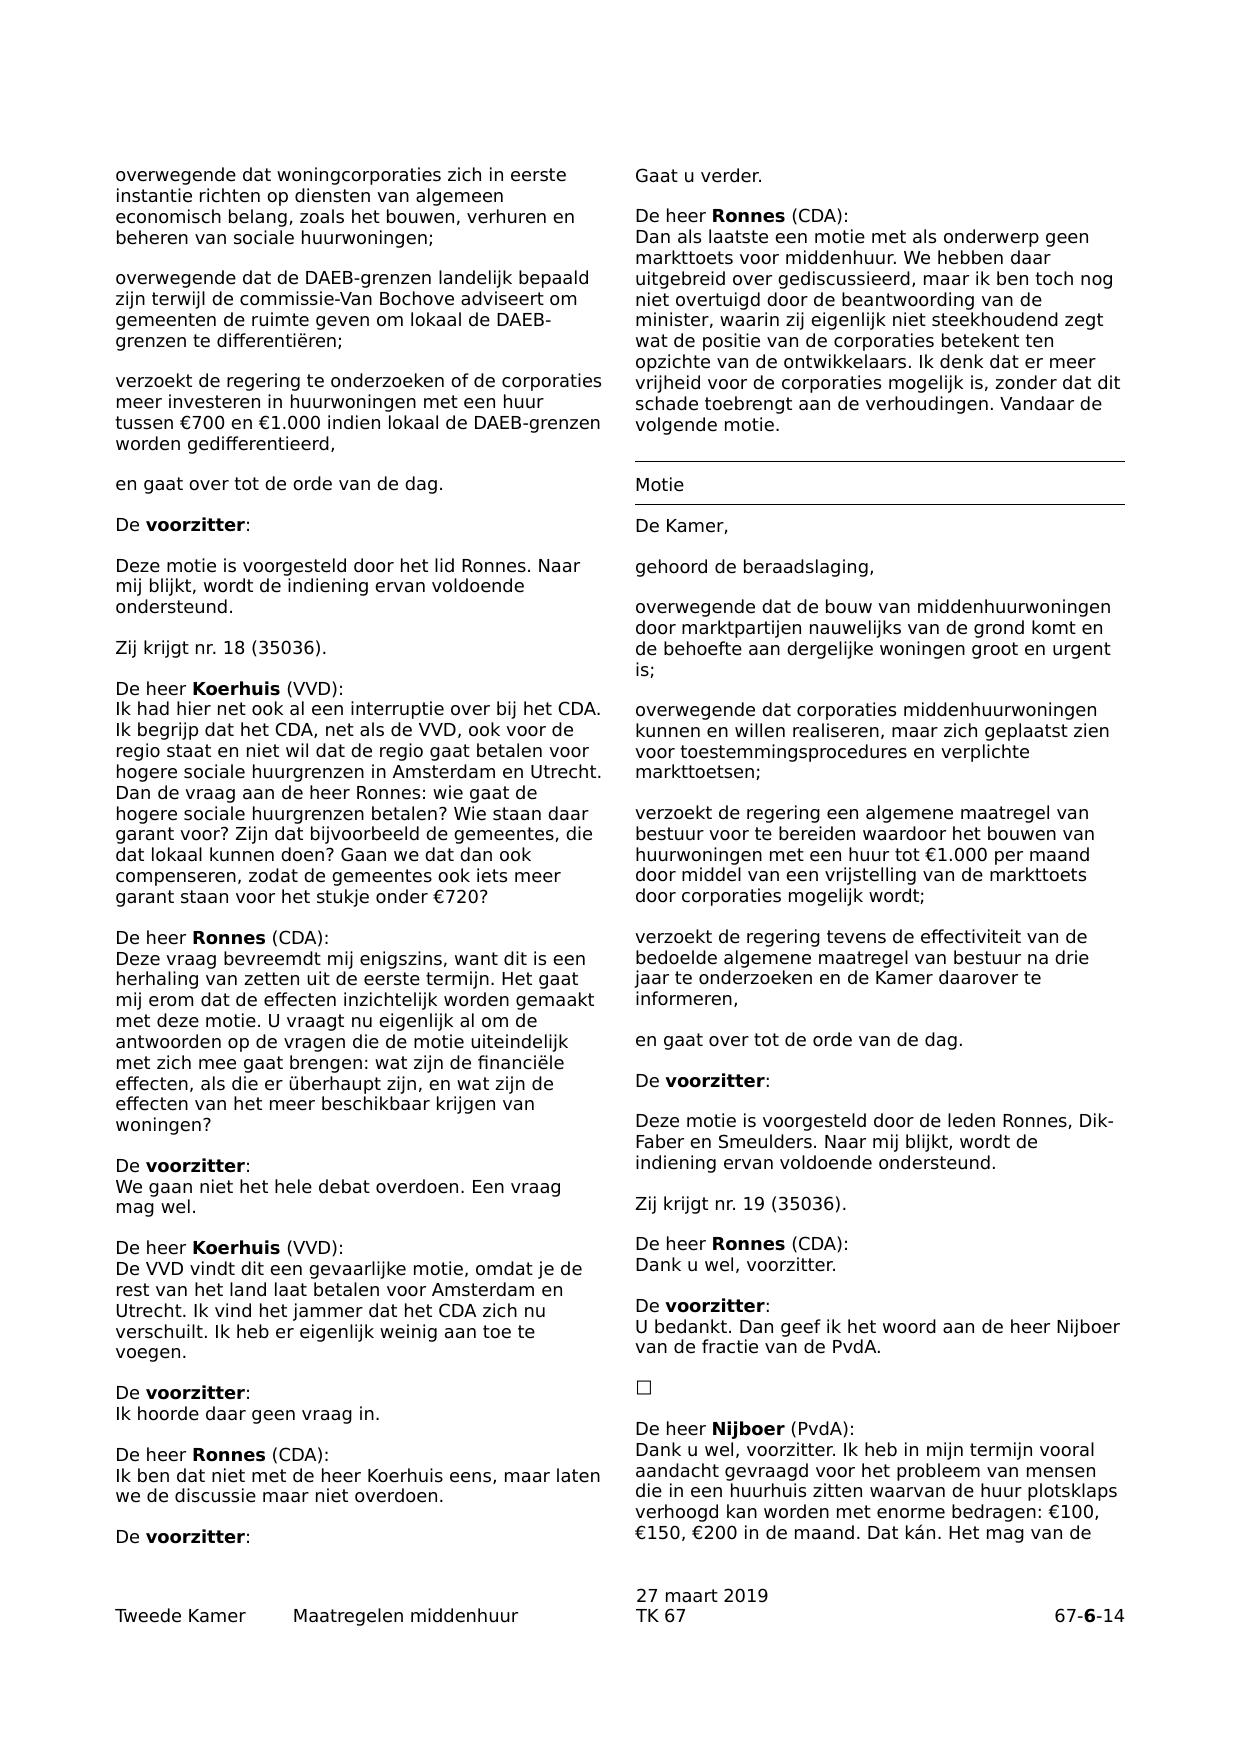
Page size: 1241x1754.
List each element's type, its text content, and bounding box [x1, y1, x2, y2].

text De heer Koerhuis (VVD): [115, 1238, 605, 1259]
text Ik hoorde daar geen vraag in. [115, 1404, 605, 1424]
text De heer Ronnes (CDA): [635, 1234, 1125, 1255]
text verzoekt de regering een algemene maatregel van bestuur voor te bereiden waardoor het bouwen van huurwoningen met een huur tot €1.000 per maand door middel van een vrijstelling van de markttoets door corporaties mogelijk wordt; [635, 803, 1125, 907]
text De voorzitter: [115, 1156, 605, 1176]
text Ik ben dat niet met de heer Koerhuis eens, maar laten we de discussie maar niet overdoen. [115, 1465, 605, 1507]
text ⬜ [635, 1378, 1125, 1399]
text Zij krijgt nr. 18 (35036). [115, 638, 605, 658]
text De heer Ronnes (CDA): [115, 1444, 605, 1465]
text Dank u wel, voorzitter. [635, 1255, 1125, 1276]
text Deze motie is voorgesteld door de leden Ronnes, Dik-Faber en Smeulders. Naar mij blijkt, wordt de indiening ervan voldoende ondersteund. [635, 1111, 1125, 1173]
text De Kamer, [635, 516, 1125, 537]
text verzoekt de regering te onderzoeken of de corporaties meer investeren in huurwoningen met een huur tussen €700 en €1.000 indien lokaal de DAEB-grenzen worden gedifferentieerd, [115, 371, 605, 454]
text De heer Koerhuis (VVD): [115, 678, 605, 699]
text Dan als laatste een motie met als onderwerp geen markttoets voor middenhuur. We hebben daar uitgebreid over gediscussieerd, maar ik ben toch nog niet overtuigd door de beantwoording van de minister, waarin zij eigenlijk niet steekhoudend zegt wat de positie van de corporaties betekent ten opzichte van de ontwikkelaars. Ik denk dat er meer vrijheid voor de corporaties mogelijk is, zonder dat dit schade toebrengt aan de verhoudingen. Vandaar de volgende motie. [635, 227, 1125, 435]
text De voorzitter: [635, 1296, 1125, 1316]
text De voorzitter: [635, 1070, 1125, 1091]
text Ik had hier net ook al een interruptie over bij het CDA. Ik begrijp dat het CDA, net als de VVD, ook voor de regio staat en niet wil dat de regio gaat betalen voor hogere sociale huurgrenzen in Amsterdam en Utrecht. Dan de vraag aan de heer Ronnes: wie gaat de hogere sociale huurgrenzen betalen? Wie staan daar garant voor? Zijn dat bijvoorbeeld de gemeentes, die dat lokaal kunnen doen? Gaan we dat dan ook compenseren, zodat de gemeentes ook iets meer garant staan voor het stukje onder €720? [115, 699, 605, 907]
text Zij krijgt nr. 19 (35036). [635, 1193, 1125, 1214]
text De VVD vindt dit een gevaarlijke motie, omdat je de rest van het land laat betalen voor Amsterdam en Utrecht. Ik vind het jammer dat het CDA zich nu verschuilt. Ik heb er eigenlijk weinig aan toe te voegen. [115, 1259, 605, 1363]
text De voorzitter: [115, 1527, 605, 1548]
text overwegende dat de bouw van middenhuurwoningen door marktpartijen nauwelijks van de grond komt en de behoefte aan dergelijke woningen groot en urgent is; [635, 597, 1125, 680]
text overwegende dat de DAEB-grenzen landelijk bepaald zijn terwijl de commissie-Van Bochove adviseert om gemeenten de ruimte geven om lokaal de DAEB-grenzen te differentiëren; [115, 268, 605, 351]
text De heer Ronnes (CDA): [635, 206, 1125, 227]
text overwegende dat woningcorporaties zich in eerste instantie richten op diensten van algemeen economisch belang, zoals het bouwen, verhuren en beheren van sociale huurwoningen; [115, 165, 605, 248]
text verzoekt de regering tevens de effectiviteit van de bedoelde algemene maatregel van bestuur na drie jaar te onderzoeken en de Kamer daarover te informeren, [635, 927, 1125, 1010]
text en gaat over tot de orde van de dag. [115, 474, 605, 495]
text De voorzitter: [115, 1383, 605, 1404]
text overwegende dat corporaties middenhuurwoningen kunnen en willen realiseren, maar zich geplaatst zien voor toestemmingsprocedures en verplichte markttoetsen; [635, 700, 1125, 783]
text gehoord de beraadslaging, [635, 557, 1125, 577]
text Deze motie is voorgesteld door het lid Ronnes. Naar mij blijkt, wordt de indiening ervan voldoende ondersteund. [115, 556, 605, 618]
text Gaat u verder. [635, 165, 1125, 186]
text Dank u wel, voorzitter. Ik heb in mijn termijn vooral aandacht gevraagd voor het probleem van mensen die in een huurhuis zitten waarvan de huur plotsklaps verhoogd kan worden met enorme bedragen: €100, €150, €200 in de maand. Dat kán. Het mag van de [635, 1439, 1125, 1544]
text De voorzitter: [115, 515, 605, 536]
text De heer Ronnes (CDA): [115, 927, 605, 948]
text Motie [635, 475, 1125, 496]
text De heer Nijboer (PvdA): [635, 1419, 1125, 1439]
text U bedankt. Dan geef ik het woord aan de heer Nijboer van de fractie van de PvdA. [635, 1316, 1125, 1358]
text en gaat over tot de orde van de dag. [635, 1030, 1125, 1050]
text Deze vraag bevreemdt mij enigszins, want dit is een herhaling van zetten uit de eerste termijn. Het gaat mij erom dat de effecten inzichtelijk worden gemaakt met deze motie. U vraagt nu eigenlijk al om de antwoorden op de vragen die de motie uiteindelijk met zich mee gaat brengen: wat zijn de financiële effecten, als die er überhaupt zijn, en wat zijn de effecten van het meer beschikbaar krijgen van woningen? [115, 948, 605, 1136]
text We gaan niet het hele debat overdoen. Een vraag mag wel. [115, 1176, 605, 1218]
